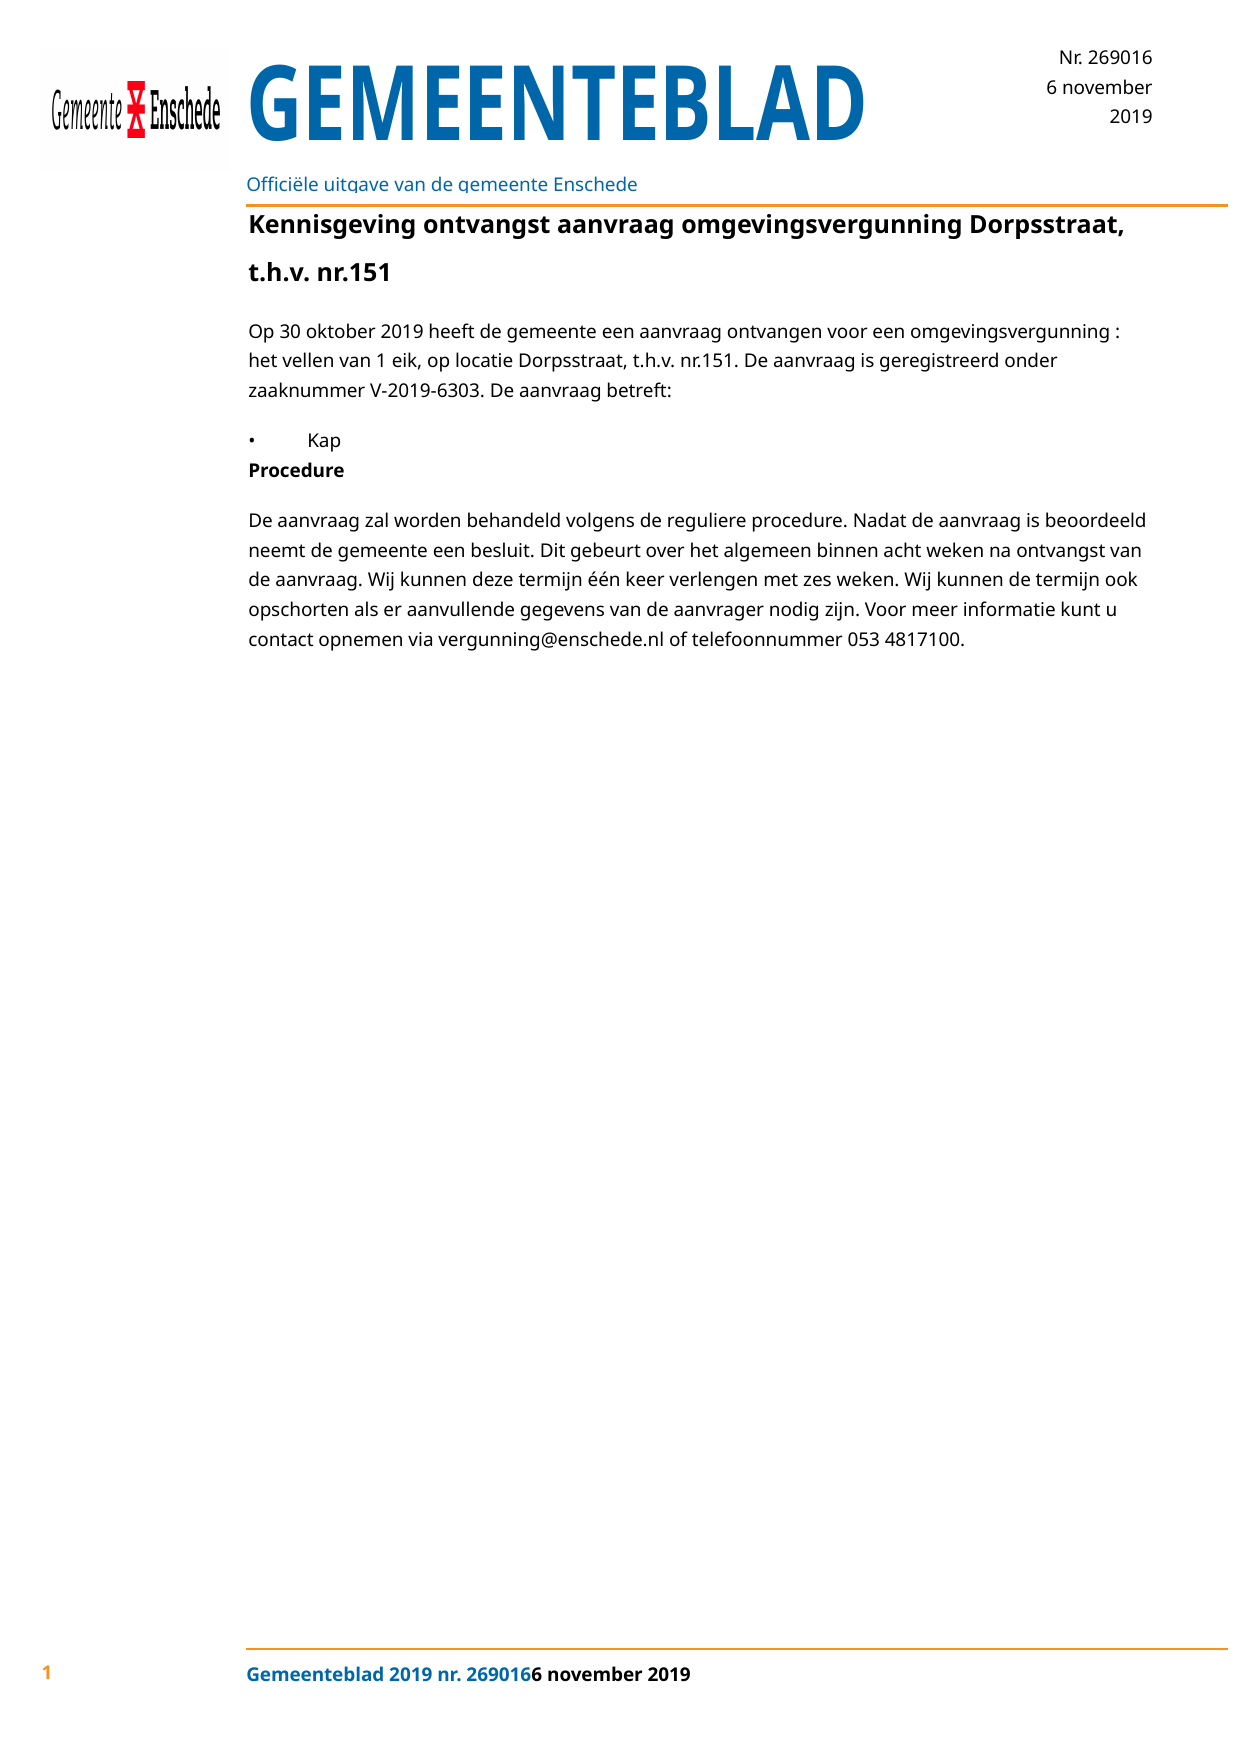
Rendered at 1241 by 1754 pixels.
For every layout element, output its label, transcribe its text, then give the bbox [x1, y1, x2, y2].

text Kennisgeving ontvangst aanvraag omgevingsvergunning Dorpsstraat, t.h.v. nr.151 [248, 207, 1152, 288]
text Op 30 oktober 2019 heeft de gemeente een aanvraag ontvangen voor een omgevingsvergunning : het vellen van 1 eik, op locatie Dorpsstraat, t.h.v. nr.151. De aanvraag is geregistreerd onder zaaknummer V-2019-6303. De aanvraag betreft: [248, 318, 1152, 403]
picture [41, 47, 231, 172]
text Procedure [248, 457, 1152, 483]
list Kap [248, 427, 1152, 453]
text De aanvraag zal worden behandeld volgens de reguliere procedure. Nadat de aanvraag is beoordeeld neemt de gemeente een besluit. Dit gebeurt over het algemeen binnen acht weken na ontvangst van de aanvraag. Wij kunnen deze termijn één keer verlengen met zes weken. Wij kunnen de termijn ook opschorten als er aanvullende gegevens van de aanvrager nodig zijn. Voor meer informatie kunt u contact opnemen via vergunning@enschede.nl of telefoonnummer 053 4817100. [248, 507, 1152, 652]
